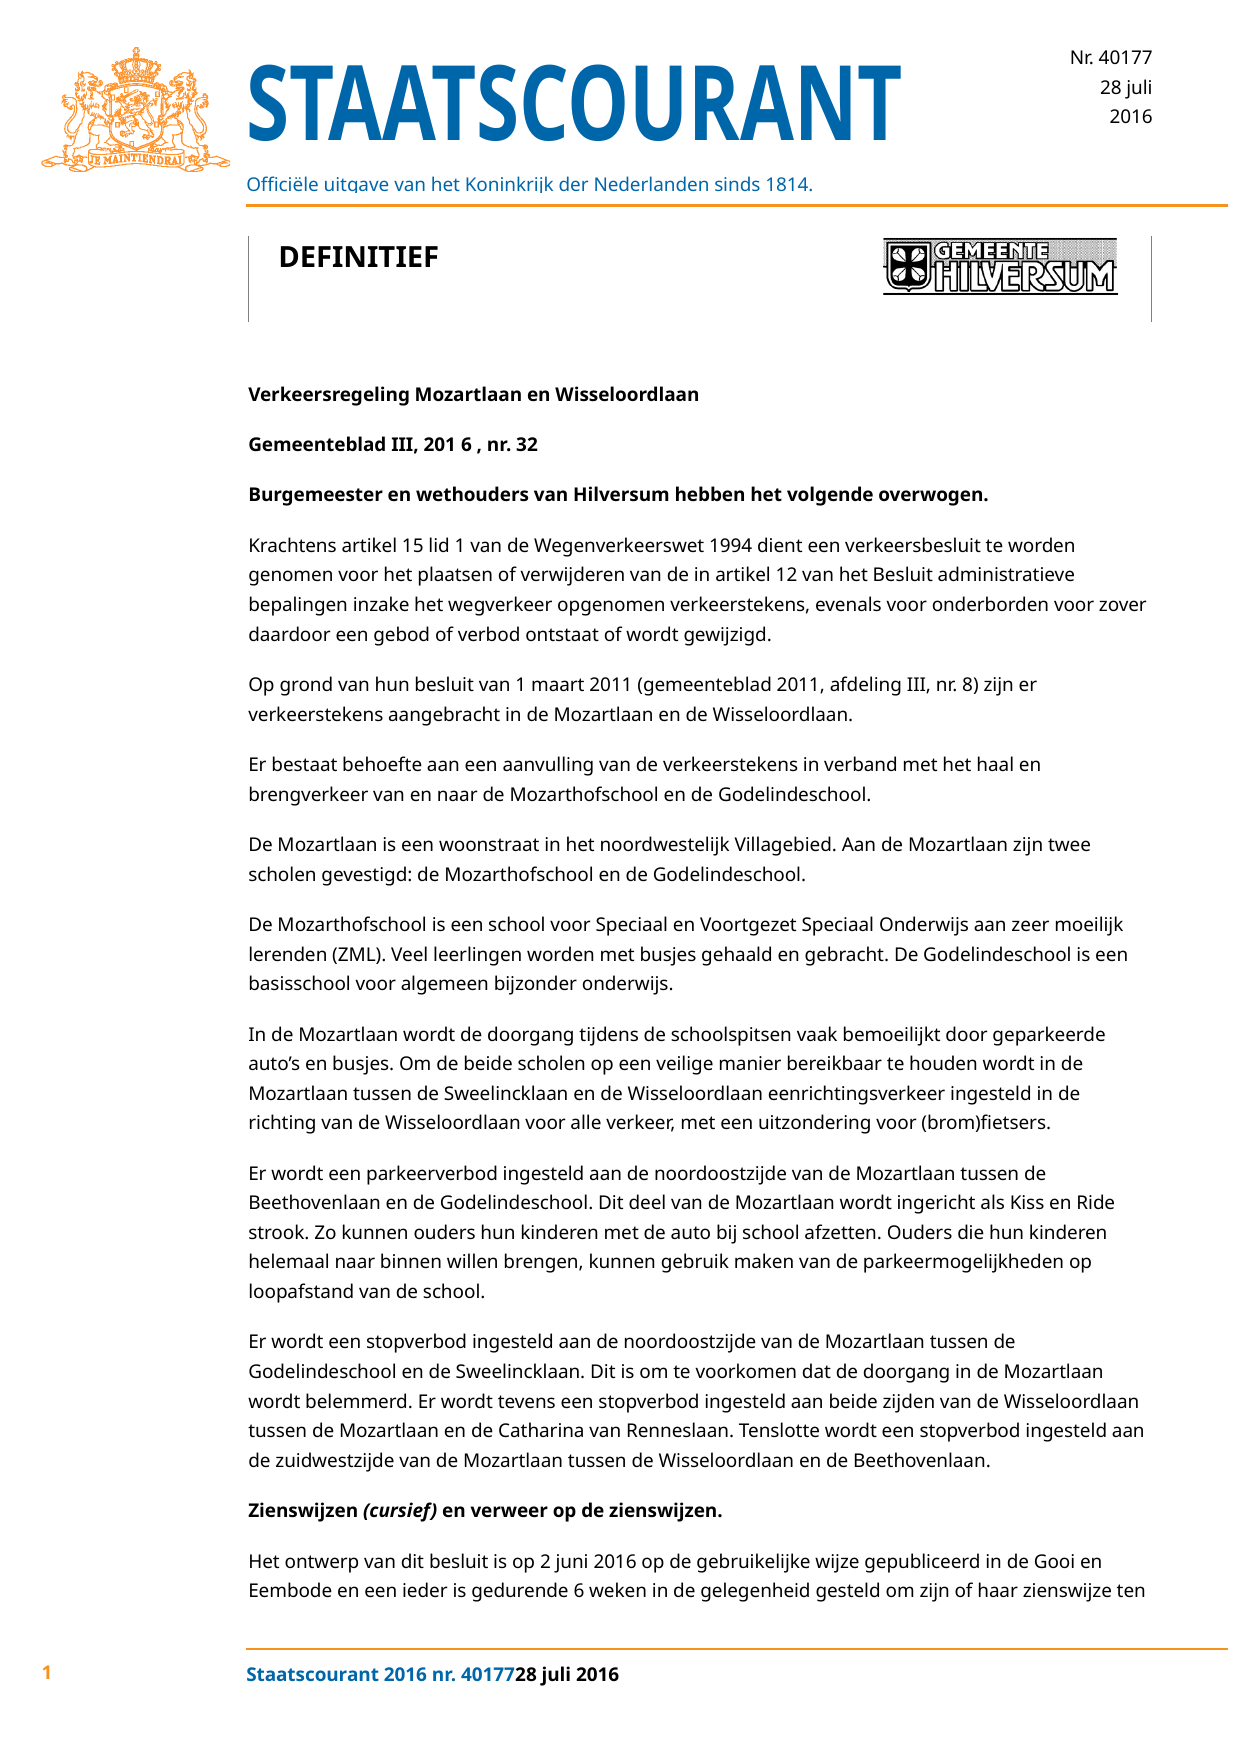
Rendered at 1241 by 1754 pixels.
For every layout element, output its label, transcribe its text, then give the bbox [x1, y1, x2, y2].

picture [41, 47, 231, 172]
text Het ontwerp van dit besluit is op 2 juni 2016 op de gebruikelijke wijze gepubliceerd in de Gooi en Eembode en een ieder is gedurende 6 weken in de gelegenheid gesteld om zijn of haar zienswijze ten [248, 1548, 1152, 1603]
text De Mozartlaan is een woonstraat in het noordwestelijk Villagebied. Aan de Mozartlaan zijn twee scholen gevestigd: de Mozarthofschool en de Godelindeschool. [248, 831, 1152, 886]
text In de Mozartlaan wordt de doorgang tijdens de schoolspitsen vaak bemoeilijkt door geparkeerde auto’s en busjes. Om de beide scholen op een veilige manier bereikbaar te houden wordt in de Mozartlaan tussen de Sweelincklaan en de Wisseloordlaan eenrichtingsverkeer ingesteld in de richting van de Wisseloordlaan voor alle verkeer, met een uitzondering voor (brom)fietsers. [248, 1021, 1152, 1135]
text Zienswijzen (cursief) en verweer op de zienswijzen. [248, 1497, 1152, 1523]
text Op grond van hun besluit van 1 maart 2011 (gemeenteblad 2011, afdeling III, nr. 8) zijn er verkeerstekens aangebracht in de Mozartlaan en de Wisseloordlaan. [248, 671, 1152, 726]
text Verkeersregeling Mozartlaan en Wisseloordlaan [248, 381, 1152, 406]
text De Mozarthofschool is een school voor Speciaal en Voortgezet Speciaal Onderwijs aan zeer moeilijk lerenden (ZML). Veel leerlingen worden met busjes gehaald en gebracht. De Godelindeschool is een basisschool voor algemeen bijzonder onderwijs. [248, 911, 1152, 996]
text Er bestaat behoefte aan een aanvulling van de verkeerstekens in verband met het haal en brengverkeer van en naar de Mozarthofschool en de Godelindeschool. [248, 751, 1152, 806]
text Er wordt een stopverbod ingesteld aan de noordoostzijde van de Mozartlaan tussen de Godelindeschool en de Sweelincklaan. Dit is om te voorkomen dat de doorgang in de Mozartlaan wordt belemmerd. Er wordt tevens een stopverbod ingesteld aan beide zijden van de Wisseloordlaan tussen de Mozartlaan en de Catharina van Renneslaan. Tenslotte wordt een stopverbod ingesteld aan de zuidwestzijde van de Mozartlaan tussen de Wisseloordlaan en de Beethovenlaan. [248, 1329, 1152, 1473]
table_header [850, 236, 1151, 322]
text Er wordt een parkeerverbod ingesteld aan de noordoostzijde van de Mozartlaan tussen de Beethovenlaan en de Godelindeschool. Dit deel van de Mozartlaan wordt ingericht als Kiss en Ride strook. Zo kunnen ouders hun kinderen met de auto bij school afzetten. Ouders die hun kinderen helemaal naar binnen willen brengen, kunnen gebruik maken van de parkeermogelijkheden op loopafstand van de school. [248, 1160, 1152, 1304]
text Krachtens artikel 15 lid 1 van de Wegenverkeerswet 1994 dient een verkeersbesluit te worden genomen voor het plaatsen of verwijderen van de in artikel 12 van het Besluit administratieve bepalingen inzake het wegverkeer opgenomen verkeerstekens, evenals voor onderborden voor zover daardoor een gebod of verbod ontstaat of wordt gewijzigd. [248, 532, 1152, 646]
text Burgemeester en wethouders van Hilversum hebben het volgende overwogen. [248, 482, 1152, 507]
picture [882, 236, 1119, 296]
text Gemeenteblad III, 201 6 , nr. 32 [248, 431, 1152, 457]
table_header DEFINITIEF [249, 236, 850, 322]
